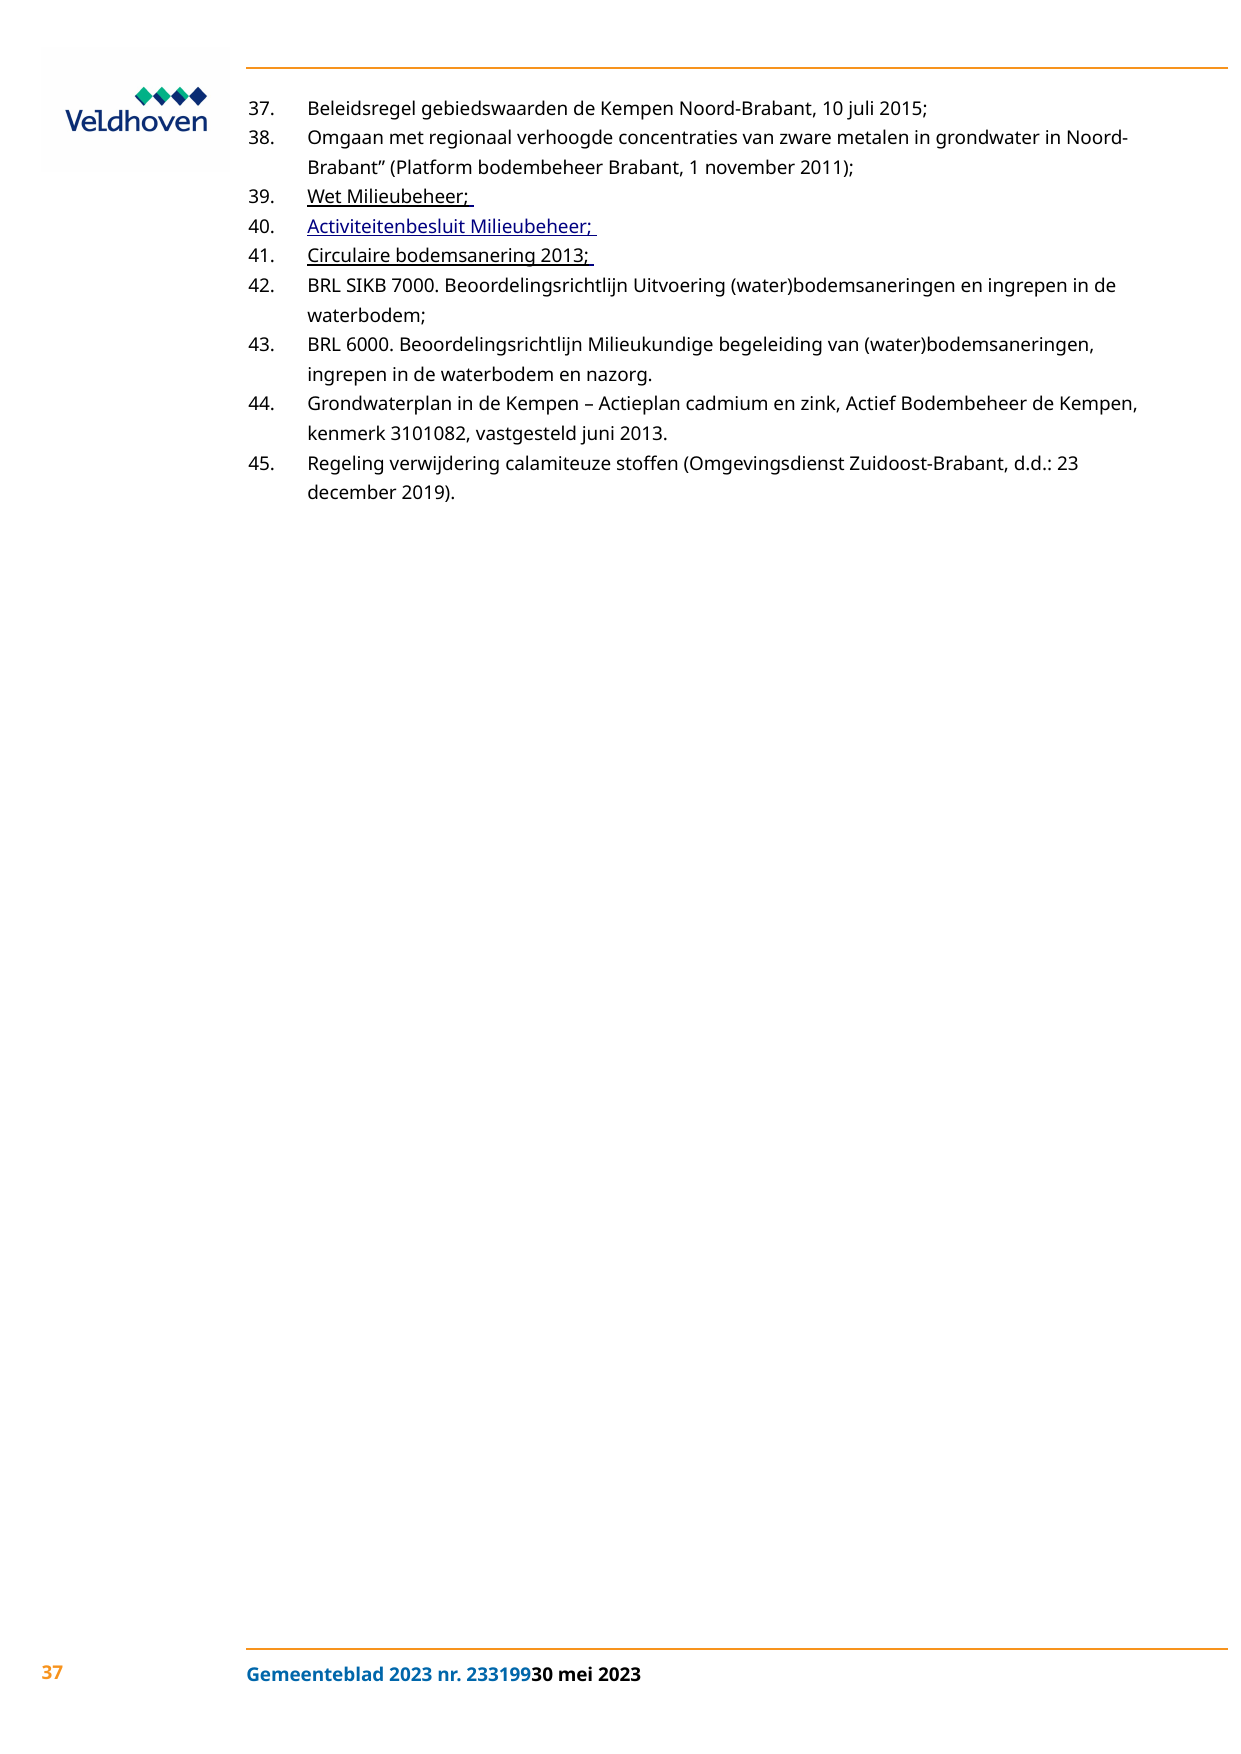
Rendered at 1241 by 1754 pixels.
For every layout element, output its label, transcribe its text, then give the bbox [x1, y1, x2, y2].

list Regeling verwijdering calamiteuze stoffen (Omgevingsdienst Zuidoost-Brabant, d.d.: 23 december 2019). [248, 450, 1152, 505]
picture [41, 47, 231, 172]
list BRL SIKB 7000. Beoordelingsrichtlijn Uitvoering (water)bodemsaneringen en ingrepen in de waterbodem; [248, 272, 1152, 328]
list Omgaan met regionaal verhoogde concentraties van zware metalen in grondwater in Noord-Brabant” (Platform bodembeheer Brabant, 1 november 2011); [248, 124, 1152, 180]
list Circulaire bodemsanering 2013; [248, 243, 1152, 268]
list BRL 6000. Beoordelingsrichtlijn Milieukundige begeleiding van (water)bodemsaneringen, ingrepen in de waterbodem en nazorg. [248, 331, 1152, 387]
list Beleidsregel gebiedswaarden de Kempen Noord-Brabant, 10 juli 2015; [248, 95, 1152, 121]
list Activiteitenbesluit Milieubeheer; [248, 213, 1152, 239]
list Grondwaterplan in de Kempen – Actieplan cadmium en zink, Actief Bodembeheer de Kempen, kenmerk 3101082, vastgesteld juni 2013. [248, 391, 1152, 446]
list Wet Milieubeheer; [248, 183, 1152, 209]
